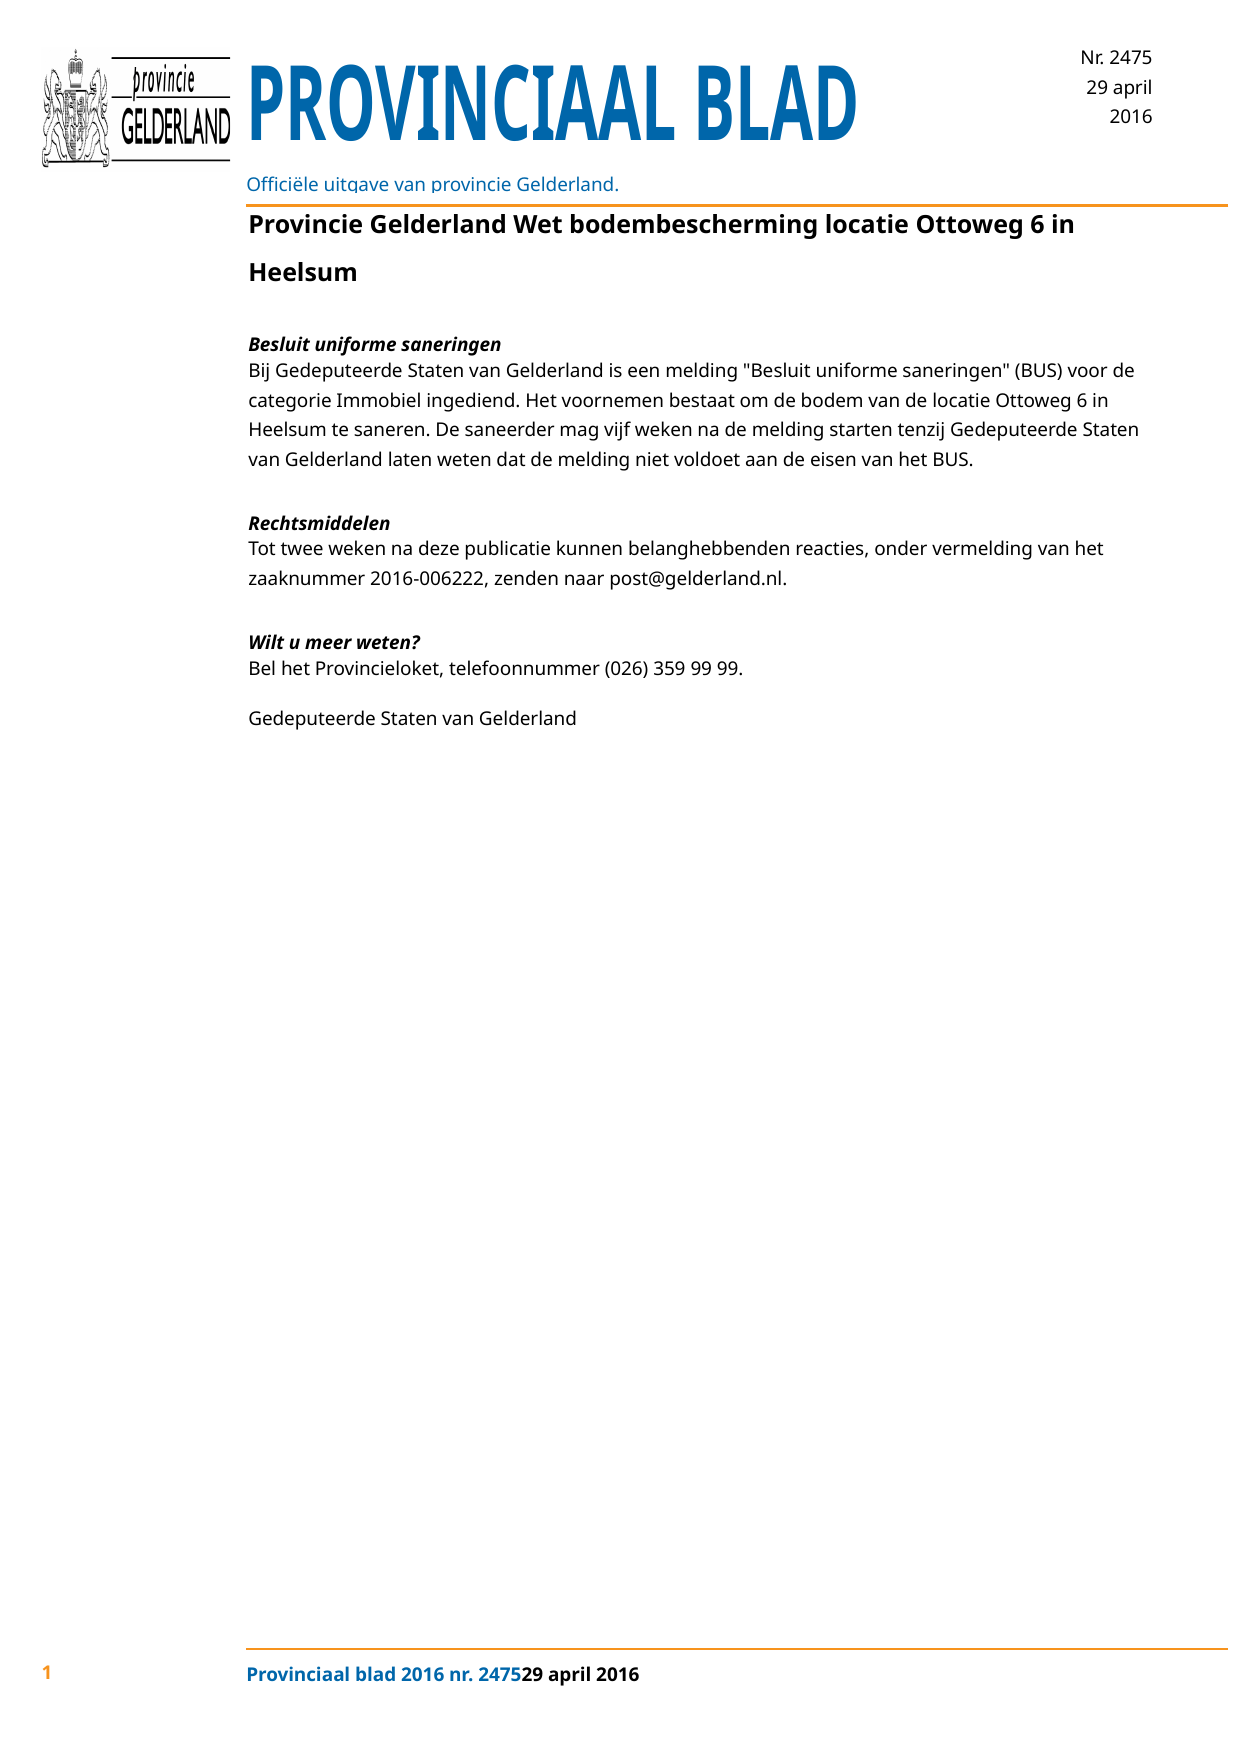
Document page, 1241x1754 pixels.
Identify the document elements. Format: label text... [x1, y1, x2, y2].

picture [41, 47, 231, 172]
text Besluit uniforme saneringen [248, 331, 1152, 357]
text Wilt u meer weten? [248, 629, 1152, 655]
text Tot twee weken na deze publicatie kunnen belanghebbenden reacties, onder vermelding van het zaaknummer 2016-006222, zenden naar post@gelderland.nl. [248, 536, 1152, 591]
text Provincie Gelderland Wet bodembescherming locatie Ottoweg 6 in Heelsum [248, 207, 1152, 288]
text Bij Gedeputeerde Staten van Gelderland is een melding "Besluit uniforme saneringen" (BUS) voor de categorie Immobiel ingediend. Het voornemen bestaat om de bodem van de locatie Ottoweg 6 in Heelsum te saneren. De saneerder mag vijf weken na de melding starten tenzij Gedeputeerde Staten van Gelderland laten weten dat de melding niet voldoet aan de eisen van het BUS. [248, 357, 1152, 472]
text Bel het Provincieloket, telefoonnummer (026) 359 99 99. [248, 655, 1152, 681]
text Rechtsmiddelen [248, 510, 1152, 536]
text Gedeputeerde Staten van Gelderland [248, 705, 1152, 731]
